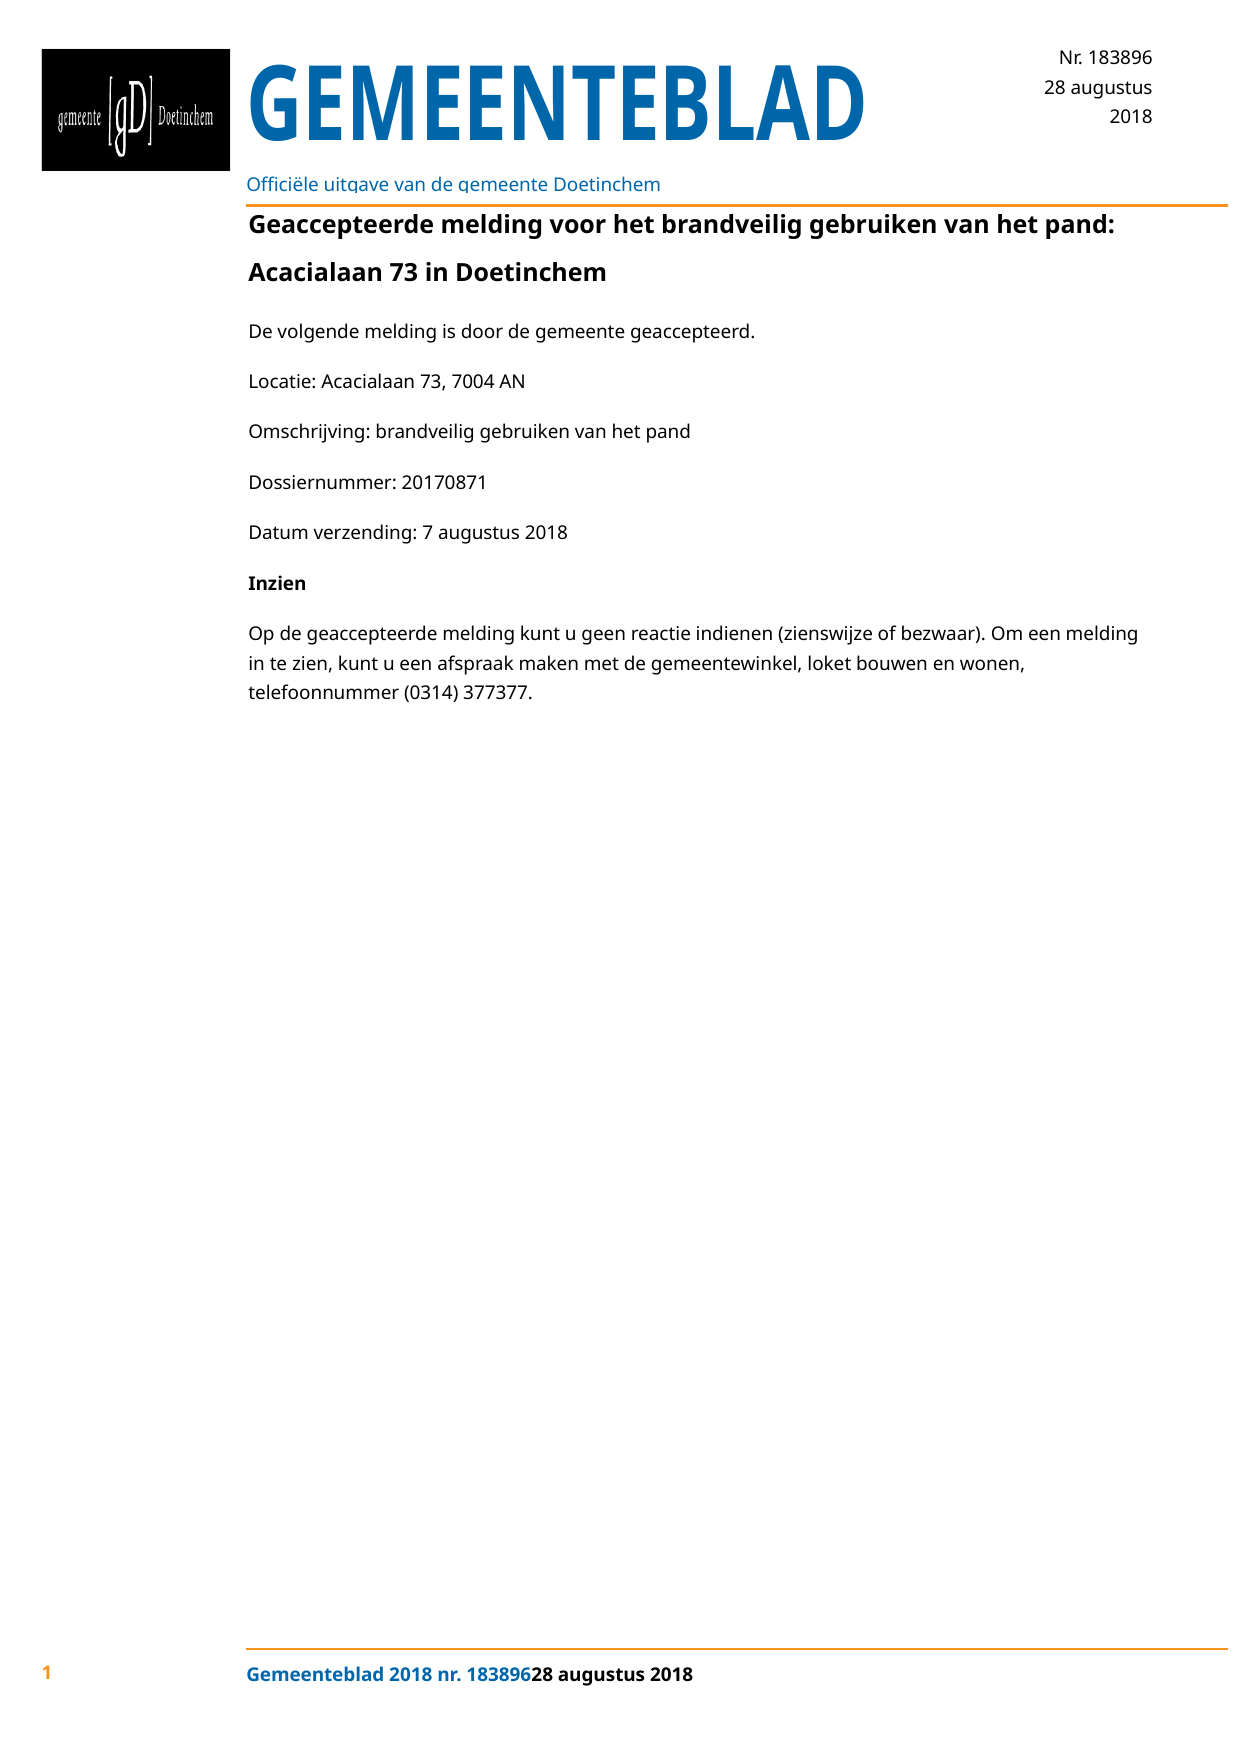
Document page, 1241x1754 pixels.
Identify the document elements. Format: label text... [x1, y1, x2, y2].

text Geaccepteerde melding voor het brandveilig gebruiken van het pand: Acacialaan 73 in Doetinchem [248, 207, 1152, 288]
text Datum verzending: 7 augustus 2018 [248, 519, 1152, 545]
text Op de geaccepteerde melding kunt u geen reactie indienen (zienswijze of bezwaar). Om een melding in te zien, kunt u een afspraak maken met de gemeentewinkel, loket bouwen en wonen, telefoonnummer (0314) 377377. [248, 620, 1152, 705]
text Inzien [248, 570, 1152, 596]
text Locatie: Acacialaan 73, 7004 AN [248, 368, 1152, 394]
text Dossiernummer: 20170871 [248, 469, 1152, 495]
text De volgende melding is door de gemeente geaccepteerd. [248, 318, 1152, 344]
picture [41, 47, 231, 172]
text Omschrijving: brandveilig gebruiken van het pand [248, 419, 1152, 444]
